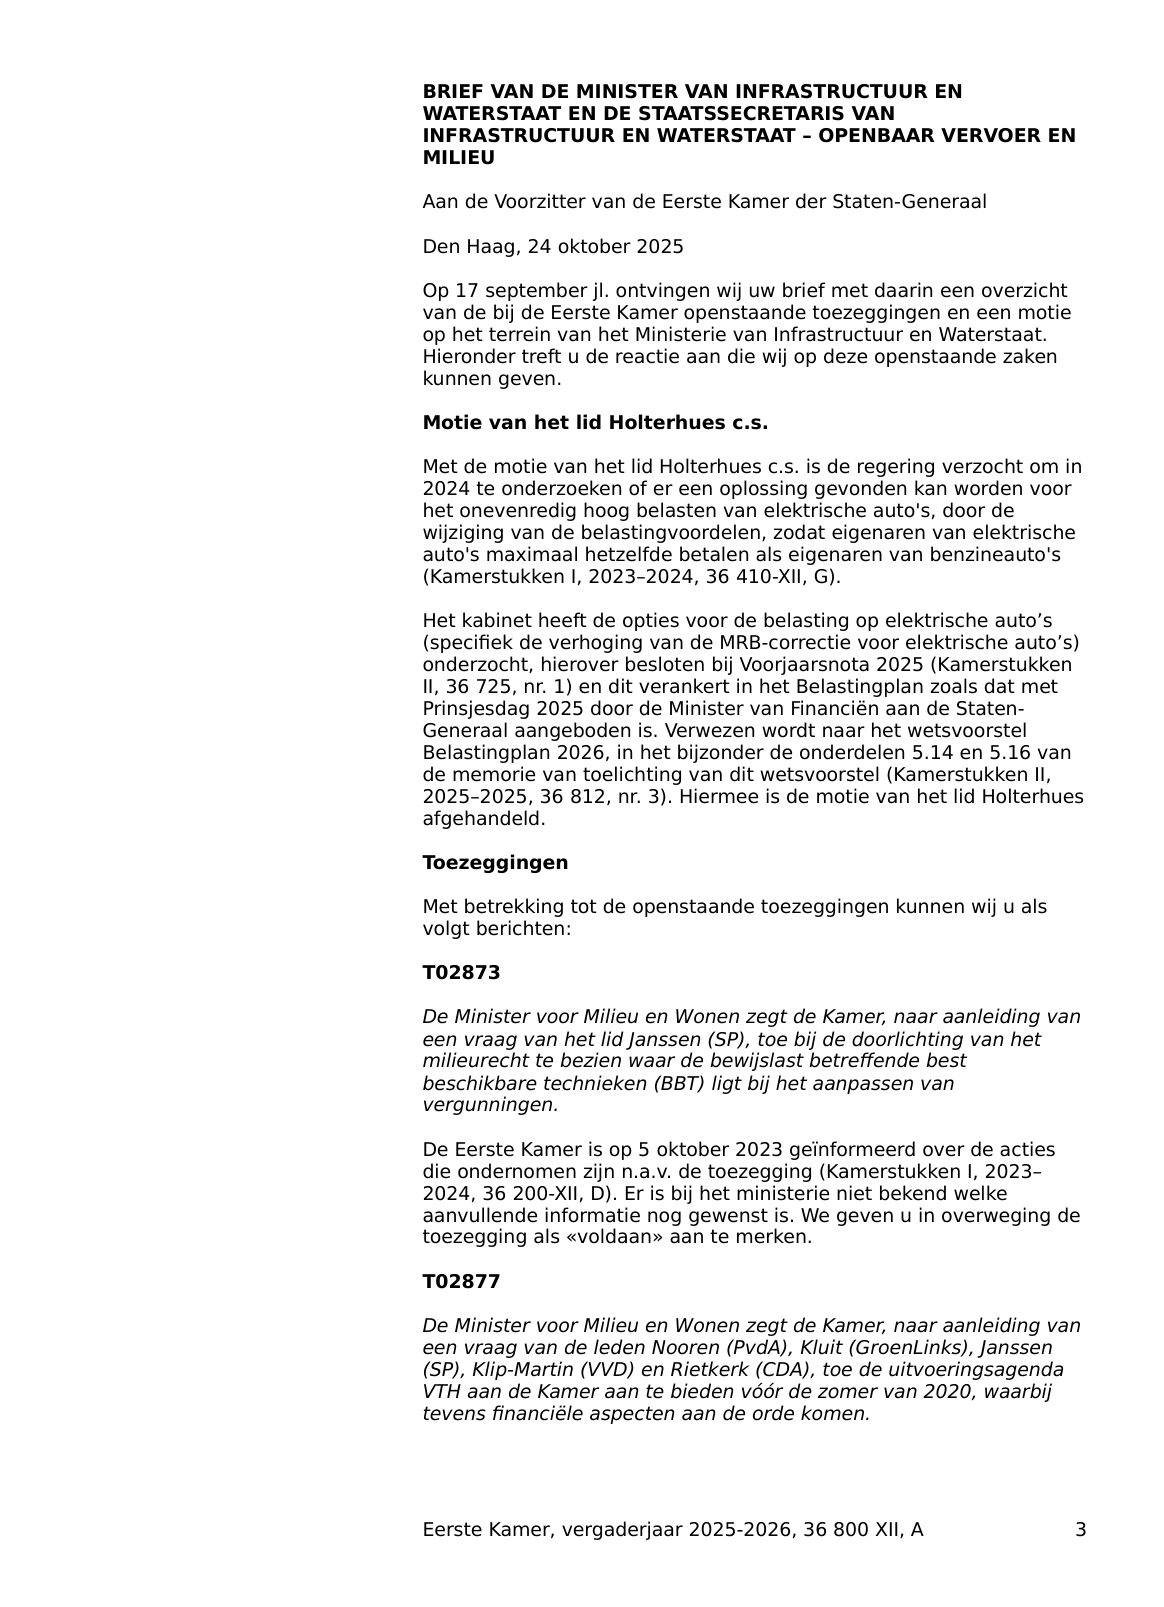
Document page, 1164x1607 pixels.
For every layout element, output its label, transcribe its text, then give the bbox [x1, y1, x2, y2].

text Met de motie van het lid Holterhues c.s. is de regering verzocht om in 2024 te onderzoeken of er een oplossing gevonden kan worden voor het onevenredig hoog belasten van elektrische auto's, door de wijziging van de belastingvoordelen, zodat eigenaren van elektrische auto's maximaal hetzelfde betalen als eigenaren van benzineauto's (Kamerstukken I, 2023–2024, 36 410-XII, G). [422, 456, 1087, 588]
subtitle BRIEF VAN DE MINISTER VAN INFRASTRUCTUUR EN WATERSTAAT EN DE STAATSSECRETARIS VAN INFRASTRUCTUUR EN WATERSTAAT – OPENBAAR VERVOER EN MILIEU [422, 81, 1087, 169]
subtitle Toezeggingen [422, 852, 1087, 874]
subtitle Motie van het lid Holterhues c.s. [422, 412, 1087, 434]
subtitle T02873 [422, 962, 1087, 984]
text Den Haag, 24 oktober 2025 [422, 236, 1087, 257]
text De Eerste Kamer is op 5 oktober 2023 geïnformeerd over de acties die ondernomen zijn n.a.v. de toezegging (Kamerstukken I, 2023–2024, 36 200-XII, D). Er is bij het ministerie niet bekend welke aanvullende informatie nog gewenst is. We geven u in overweging de toezegging als «voldaan» aan te merken. [422, 1138, 1087, 1248]
text Op 17 september jl. ontvingen wij uw brief met daarin een overzicht van de bij de Eerste Kamer openstaande toezeggingen en een motie op het terrein van het Ministerie van Infrastructuur en Waterstaat. [422, 280, 1087, 346]
subtitle T02877 [422, 1271, 1087, 1293]
text Aan de Voorzitter van de Eerste Kamer der Staten-Generaal [422, 191, 1087, 213]
text Met betrekking tot de openstaande toezeggingen kunnen wij u als volgt berichten: [422, 896, 1087, 940]
text Hieronder treft u de reactie aan die wij op deze openstaande zaken kunnen geven. [422, 346, 1087, 389]
text Het kabinet heeft de opties voor de belasting op elektrische auto’s (specifiek de verhoging van de MRB-correctie voor elektrische auto’s) onderzocht, hierover besloten bij Voorjaarsnota 2025 (Kamerstukken II, 36 725, nr. 1) en dit verankert in het Belastingplan zoals dat met Prinsjesdag 2025 door de Minister van Financiën aan de Staten-Generaal aangeboden is. Verwezen wordt naar het wetsvoorstel Belastingplan 2026, in het bijzonder de onderdelen 5.14 en 5.16 van de memorie van toelichting van dit wetsvoorstel (Kamerstukken II, 2025–2025, 36 812, nr. 3). Hiermee is de motie van het lid Holterhues afgehandeld. [422, 610, 1087, 830]
text De Minister voor Milieu en Wonen zegt de Kamer, naar aanleiding van een vraag van de leden Nooren (PvdA), Kluit (GroenLinks), Janssen (SP), Klip-Martin (VVD) en Rietkerk (CDA), toe de uitvoeringsagenda VTH aan de Kamer aan te bieden vóór de zomer van 2020, waarbij tevens financiële aspecten aan de orde komen. [422, 1315, 1087, 1425]
text De Minister voor Milieu en Wonen zegt de Kamer, naar aanleiding van een vraag van het lid Janssen (SP), toe bij de doorlichting van het milieurecht te bezien waar de bewijslast betreffende best beschikbare technieken (BBT) ligt bij het aanpassen van vergunningen. [422, 1006, 1087, 1116]
